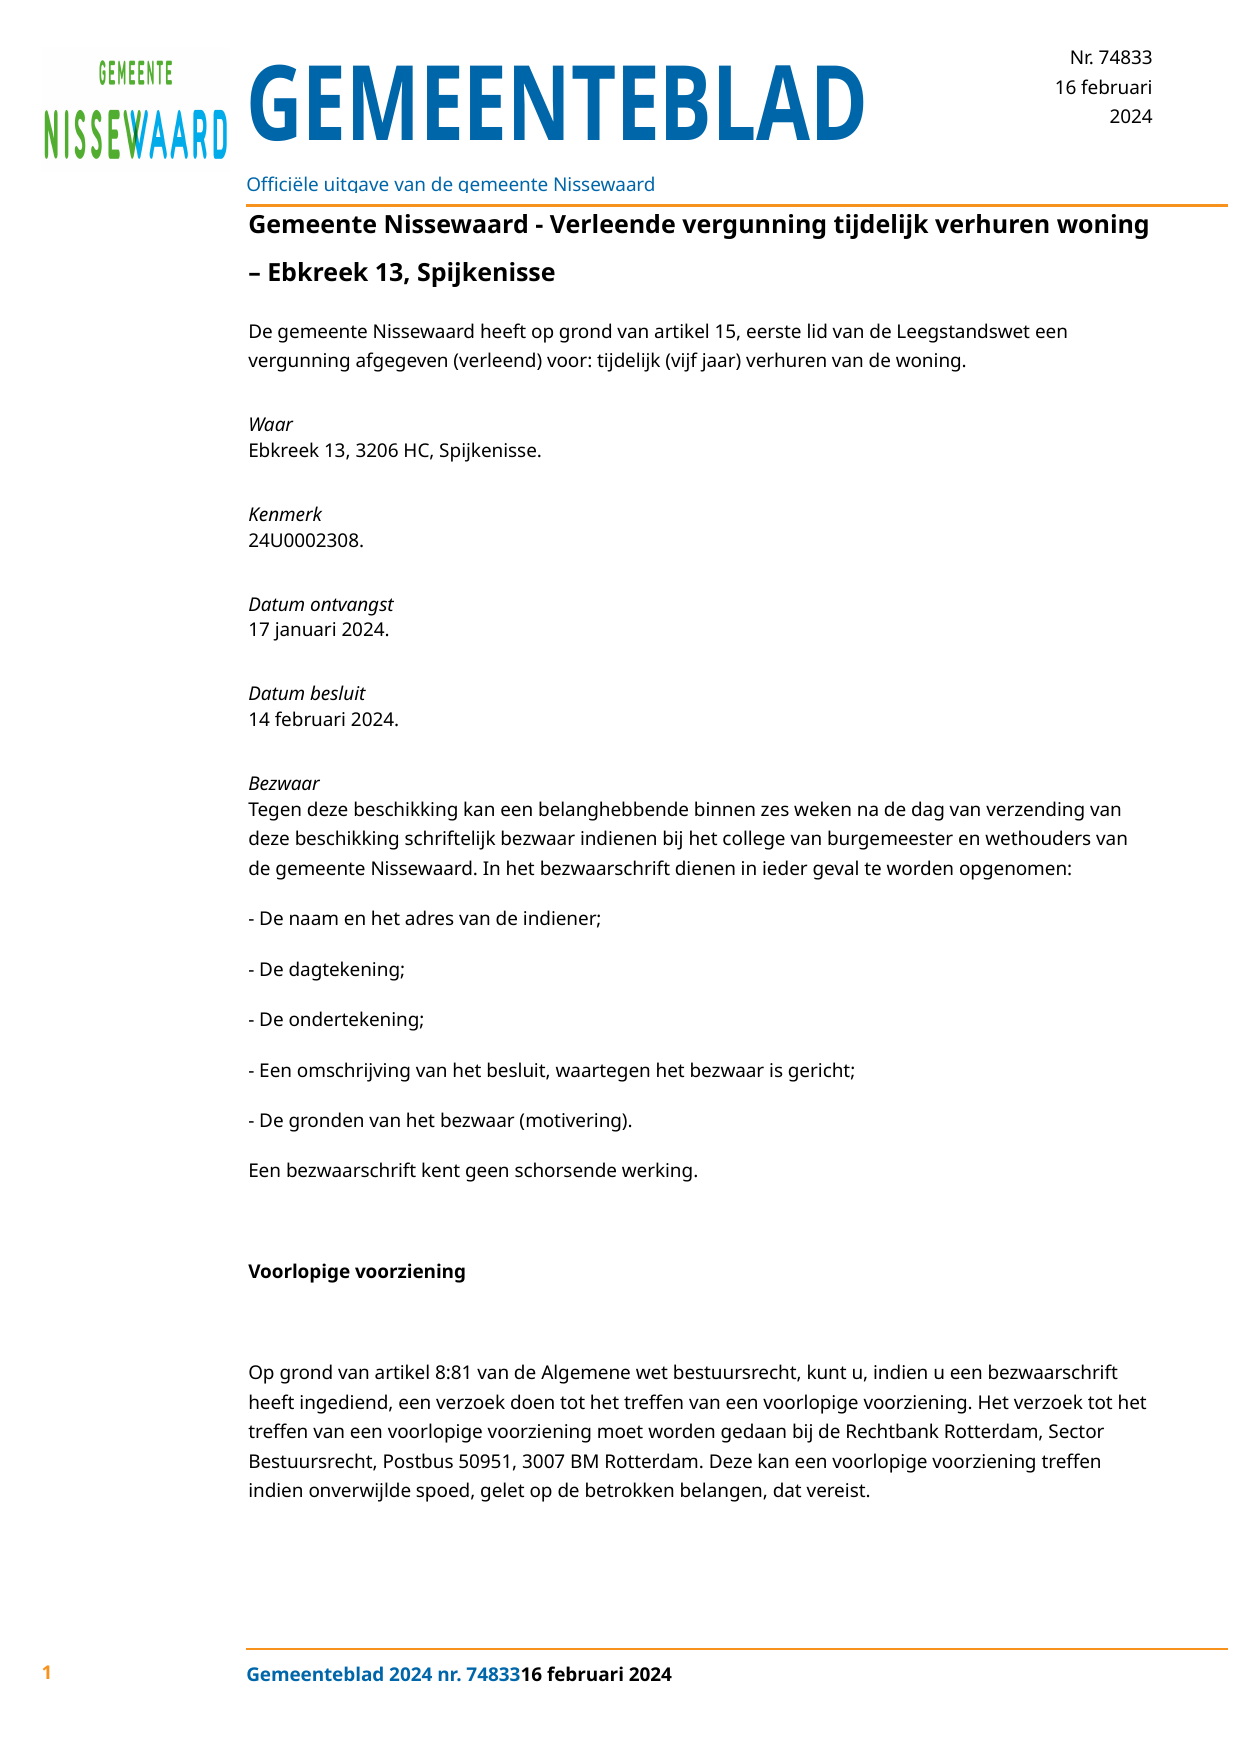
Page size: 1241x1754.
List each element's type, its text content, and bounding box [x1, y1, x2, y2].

text - De naam en het adres van de indiener; [248, 906, 1152, 931]
text Waar [248, 411, 1152, 437]
text - Een omschrijving van het besluit, waartegen het bezwaar is gericht; [248, 1057, 1152, 1082]
text Ebkreek 13, 3206 HC, Spijkenisse. [248, 437, 1152, 463]
text Gemeente Nissewaard - Verleende vergunning tijdelijk verhuren woning – Ebkreek 13, Spijkenisse [248, 207, 1152, 288]
text Een bezwaarschrift kent geen schorsende werking. [248, 1158, 1152, 1183]
text 17 januari 2024. [248, 617, 1152, 642]
text Bezwaar [248, 770, 1152, 796]
text De gemeente Nissewaard heeft op grond van artikel 15, eerste lid van de Leegstandswet een vergunning afgegeven (verleend) voor: tijdelijk (vijf jaar) verhuren van de woning. [248, 318, 1152, 373]
text Op grond van artikel 8:81 van de Algemene wet bestuursrecht, kunt u, indien u een bezwaarschrift heeft ingediend, een verzoek doen tot het treffen van een voorlopige voorziening. Het verzoek tot het treffen van een voorlopige voorziening moet worden gedaan bij de Rechtbank Rotterdam, Sector Bestuursrecht, Postbus 50951, 3007 BM Rotterdam. Deze kan een voorlopige voorziening treffen indien onverwijlde spoed, gelet op de betrokken belangen, dat vereist. [248, 1359, 1152, 1503]
picture [41, 47, 231, 172]
text Voorlopige voorziening [248, 1258, 1152, 1284]
text Datum besluit [248, 681, 1152, 706]
text - De dagtekening; [248, 956, 1152, 982]
text 14 februari 2024. [248, 706, 1152, 732]
text Datum ontvangst [248, 591, 1152, 617]
text 24U0002308. [248, 527, 1152, 553]
text - De gronden van het bezwaar (motivering). [248, 1107, 1152, 1133]
text Kenmerk [248, 501, 1152, 527]
text Tegen deze beschikking kan een belanghebbende binnen zes weken na de dag van verzending van deze beschikking schriftelijk bezwaar indienen bij het college van burgemeester en wethouders van de gemeente Nissewaard. In het bezwaarschrift dienen in ieder geval te worden opgenomen: [248, 796, 1152, 881]
text - De ondertekening; [248, 1006, 1152, 1032]
